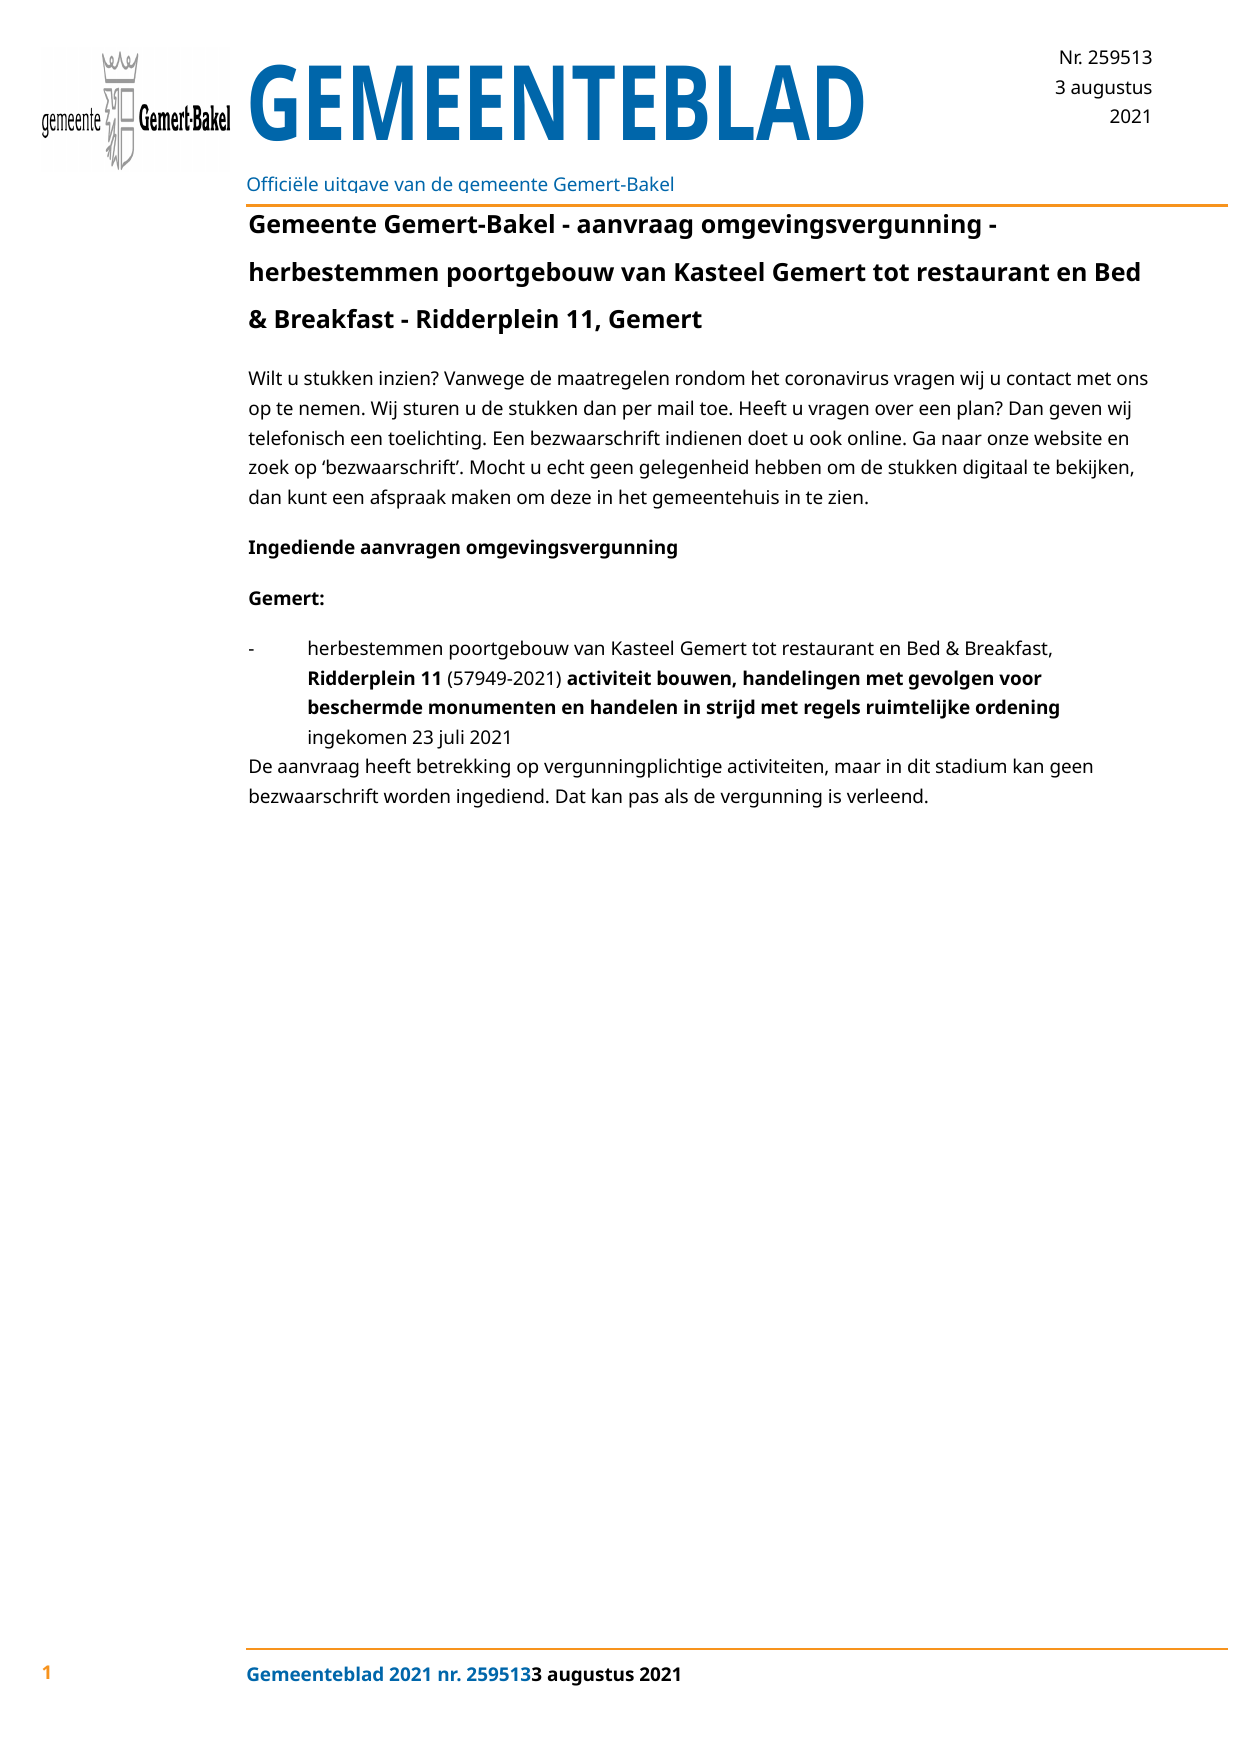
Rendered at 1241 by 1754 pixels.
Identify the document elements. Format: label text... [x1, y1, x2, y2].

text Ingediende aanvragen omgevingsvergunning [248, 534, 1152, 560]
text Gemeente Gemert-Bakel - aanvraag omgevingsvergunning - herbestemmen poortgebouw van Kasteel Gemert tot restaurant en Bed & Breakfast - Ridderplein 11, Gemert [248, 207, 1152, 336]
text De aanvraag heeft betrekking op vergunningplichtige activiteiten, maar in dit stadium kan geen bezwaarschrift worden ingediend. Dat kan pas als de vergunning is verleend. [248, 753, 1152, 809]
text Wilt u stukken inzien? Vanwege de maatregelen rondom het coronavirus vragen wij u contact met ons op te nemen. Wij sturen u de stukken dan per mail toe. Heeft u vragen over een plan? Dan geven wij telefonisch een toelichting. Een bezwaarschrift indienen doet u ook online. Ga naar onze website en zoek op ‘bezwaarschrift’. Mocht u echt geen gelegenheid hebben om de stukken digitaal te bekijken, dan kunt een afspraak maken om deze in het gemeentehuis in te zien. [248, 366, 1152, 509]
text Gemert: [248, 585, 1152, 610]
list herbestemmen poortgebouw van Kasteel Gemert tot restaurant en Bed & Breakfast, Ridderplein 11 (57949-2021) activiteit bouwen, handelingen met gevolgen voor beschermde monumenten en handelen in strijd met regels ruimtelijke ordening ingekomen 23 juli 2021 [248, 635, 1152, 749]
picture [41, 47, 231, 172]
